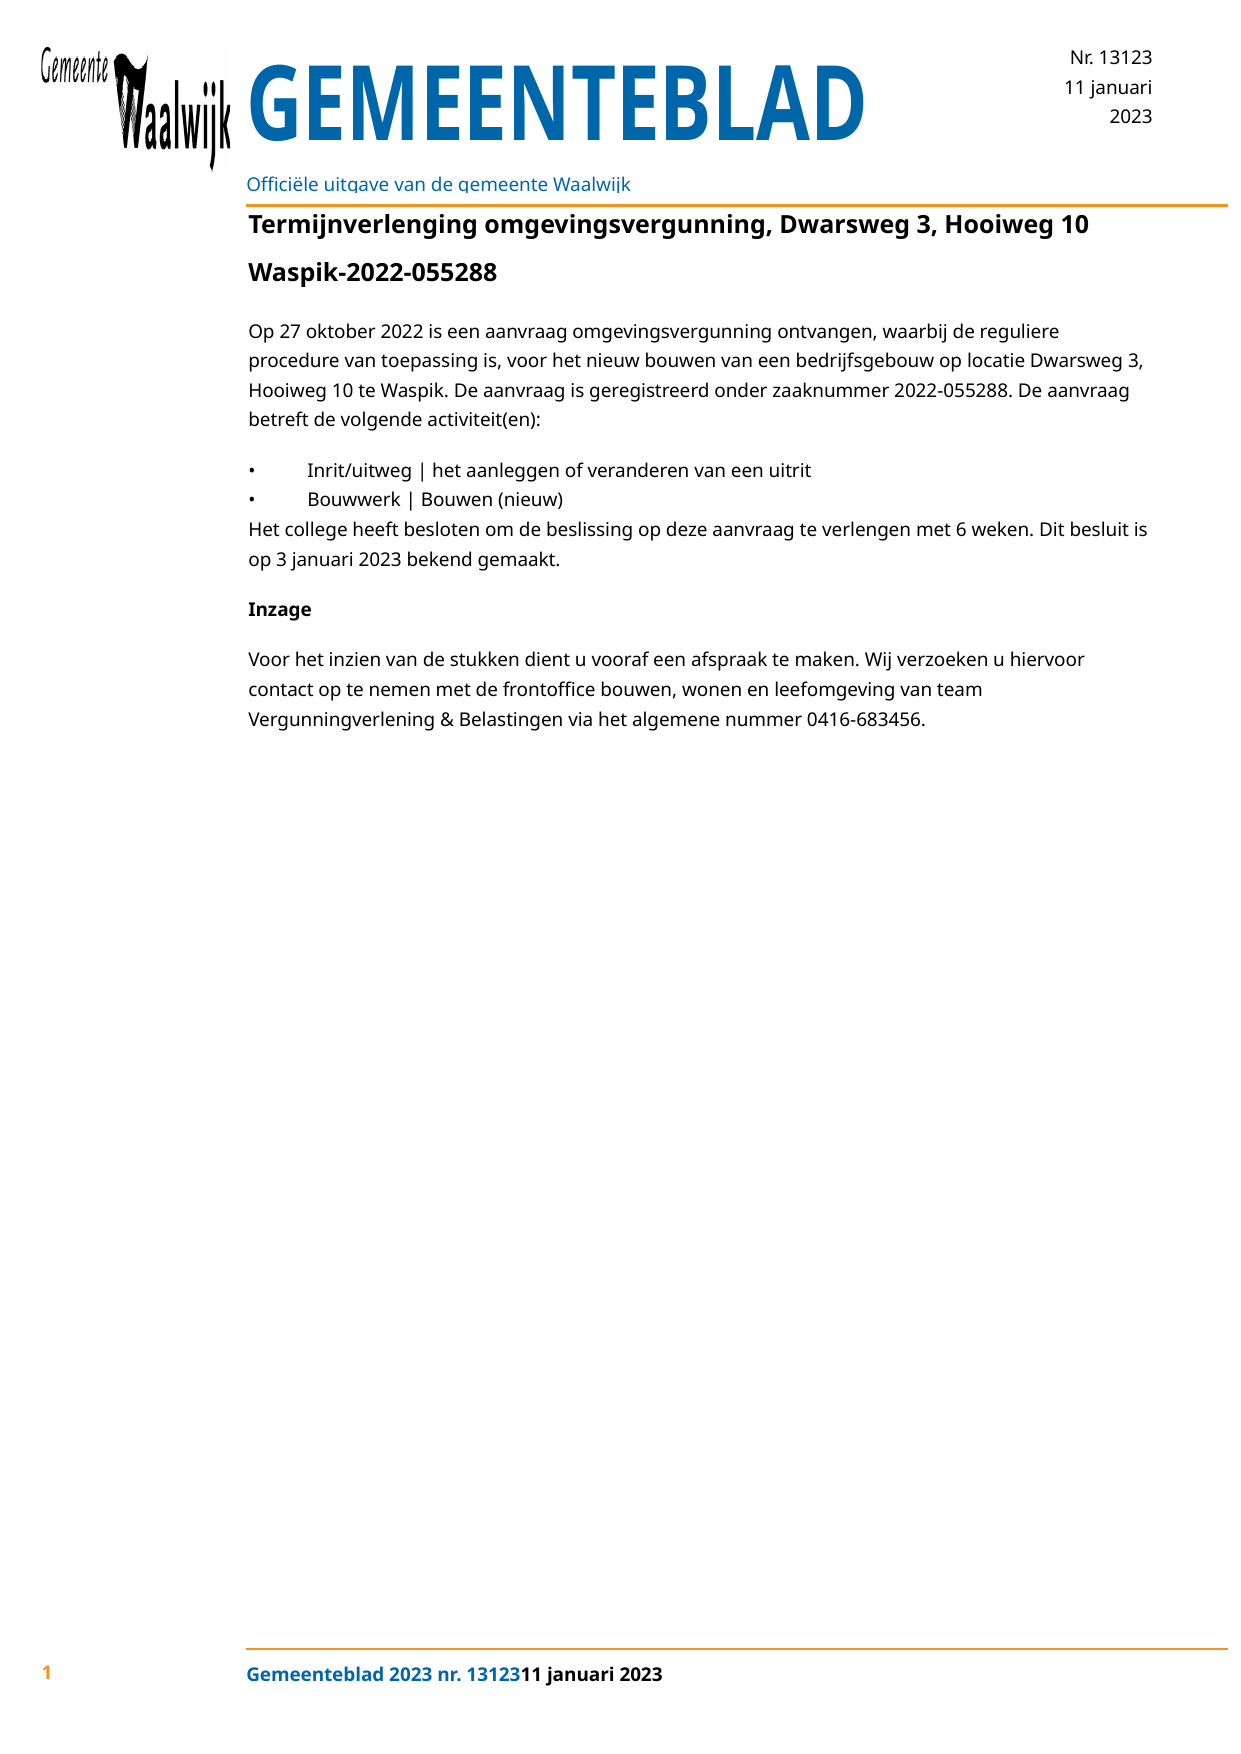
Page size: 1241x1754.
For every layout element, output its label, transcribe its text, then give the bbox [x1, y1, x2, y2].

text Op 27 oktober 2022 is een aanvraag omgevingsvergunning ontvangen, waarbij de reguliere procedure van toepassing is, voor het nieuw bouwen van een bedrijfsgebouw op locatie Dwarsweg 3, Hooiweg 10 te Waspik. De aanvraag is geregistreerd onder zaaknummer 2022-055288. De aanvraag betreft de volgende activiteit(en): [248, 318, 1152, 432]
list Inrit/uitweg | het aanleggen of veranderen van een uitrit [248, 457, 1152, 483]
text Termijnverlenging omgevingsvergunning, Dwarsweg 3, Hooiweg 10 Waspik-2022-055288 [248, 207, 1152, 288]
list Bouwwerk | Bouwen (nieuw) [248, 487, 1152, 512]
text Het college heeft besloten om de beslissing op deze aanvraag te verlengen met 6 weken. Dit besluit is op 3 januari 2023 bekend gemaakt. [248, 516, 1152, 572]
text Voor het inzien van de stukken dient u vooraf een afspraak te maken. Wij verzoeken u hiervoor contact op te nemen met de frontoffice bouwen, wonen en leefomgeving van team Vergunningverlening & Belastingen via het algemene nummer 0416-683456. [248, 647, 1152, 732]
text Inzage [248, 596, 1152, 622]
picture [41, 47, 231, 172]
